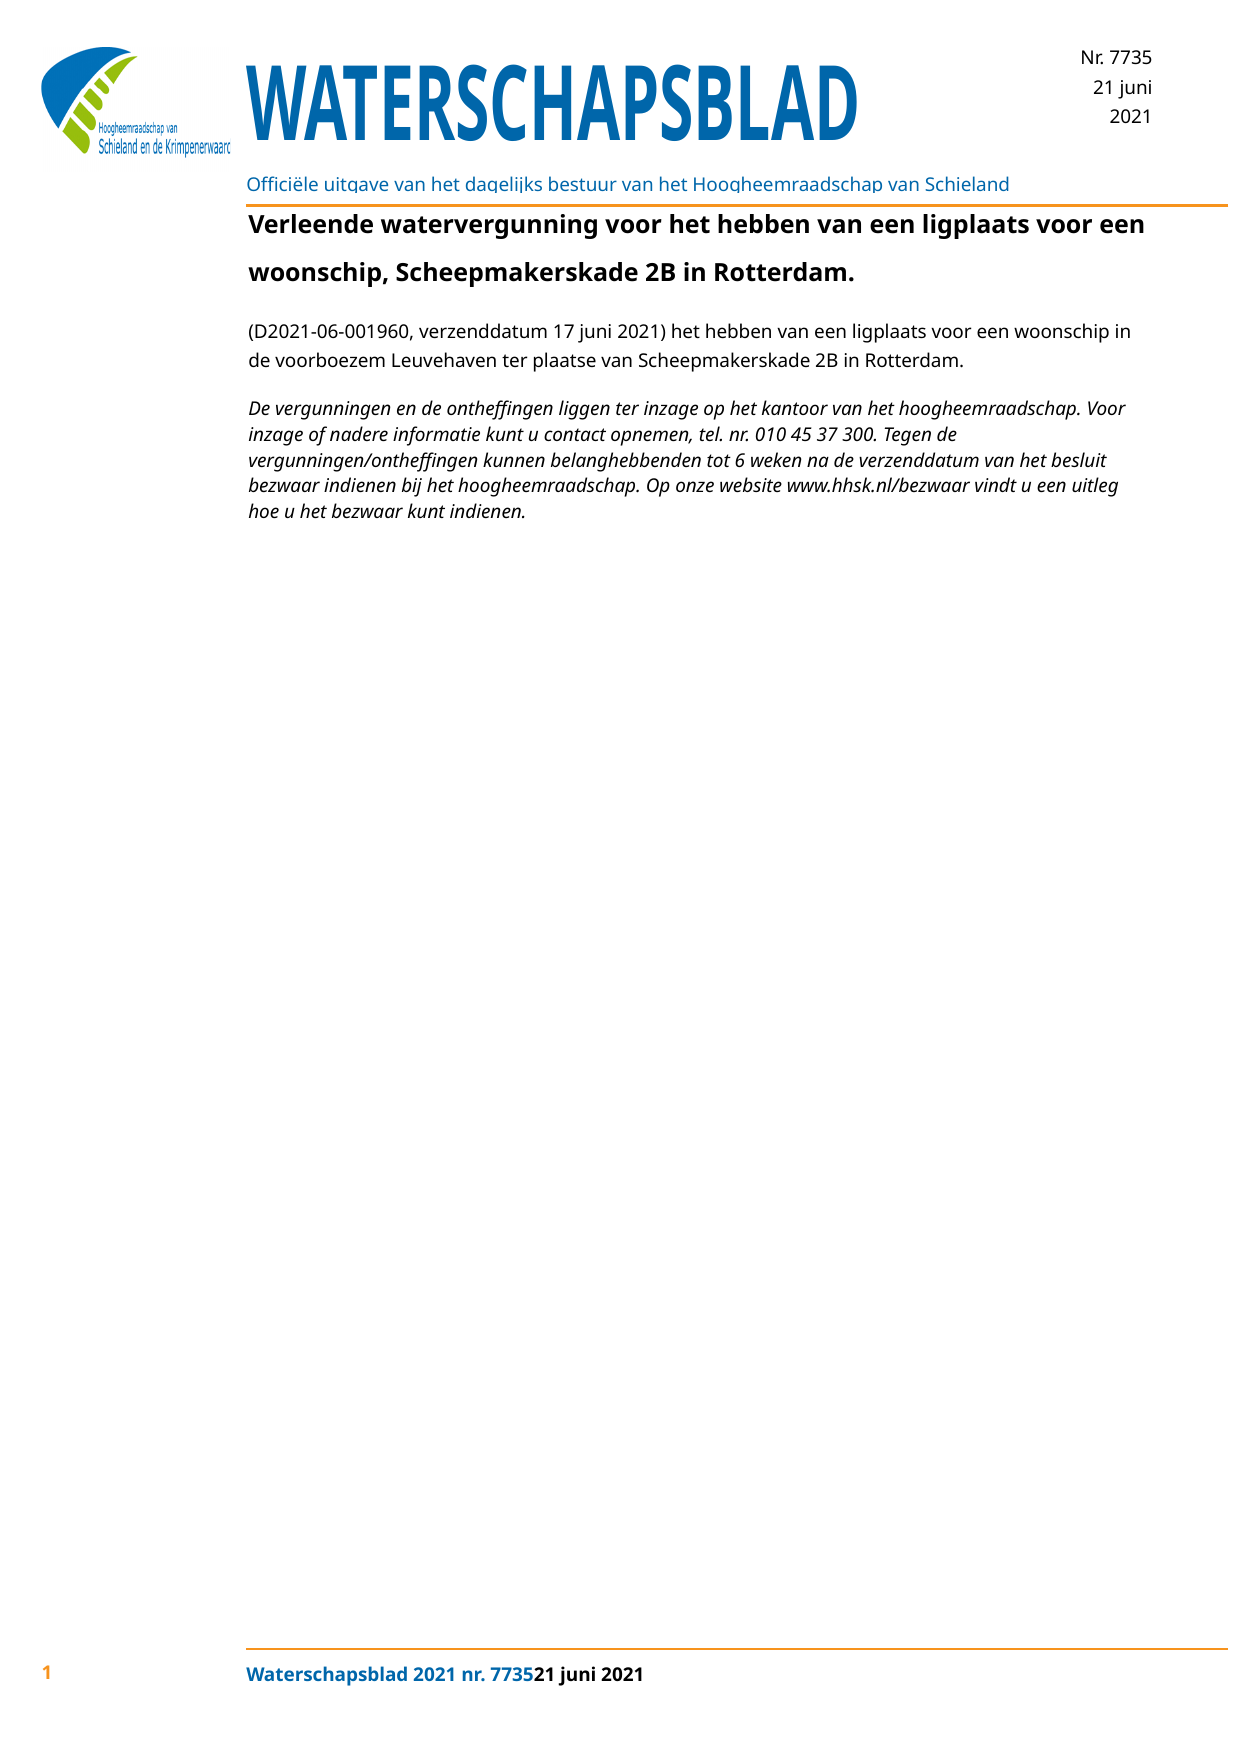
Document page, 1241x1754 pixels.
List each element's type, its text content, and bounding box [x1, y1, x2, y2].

text (D2021-06-001960, verzenddatum 17 juni 2021) het hebben van een ligplaats voor een woonschip in de voorboezem Leuvehaven ter plaatse van Scheepmakerskade 2B in Rotterdam. [248, 318, 1152, 373]
picture [41, 47, 231, 172]
text De vergunningen en de ontheffingen liggen ter inzage op het kantoor van het hoogheemraadschap. Voor inzage of nadere informatie kunt u contact opnemen, tel. nr. 010 45 37 300. Tegen de vergunningen/ontheffingen kunnen belanghebbenden tot 6 weken na de verzenddatum van het besluit bezwaar indienen bij het hoogheemraadschap. Op onze website www.hhsk.nl/bezwaar vindt u een uitleg hoe u het bezwaar kunt indienen. [248, 395, 1152, 524]
text Verleende watervergunning voor het hebben van een ligplaats voor een woonschip, Scheepmakerskade 2B in Rotterdam. [248, 207, 1152, 288]
